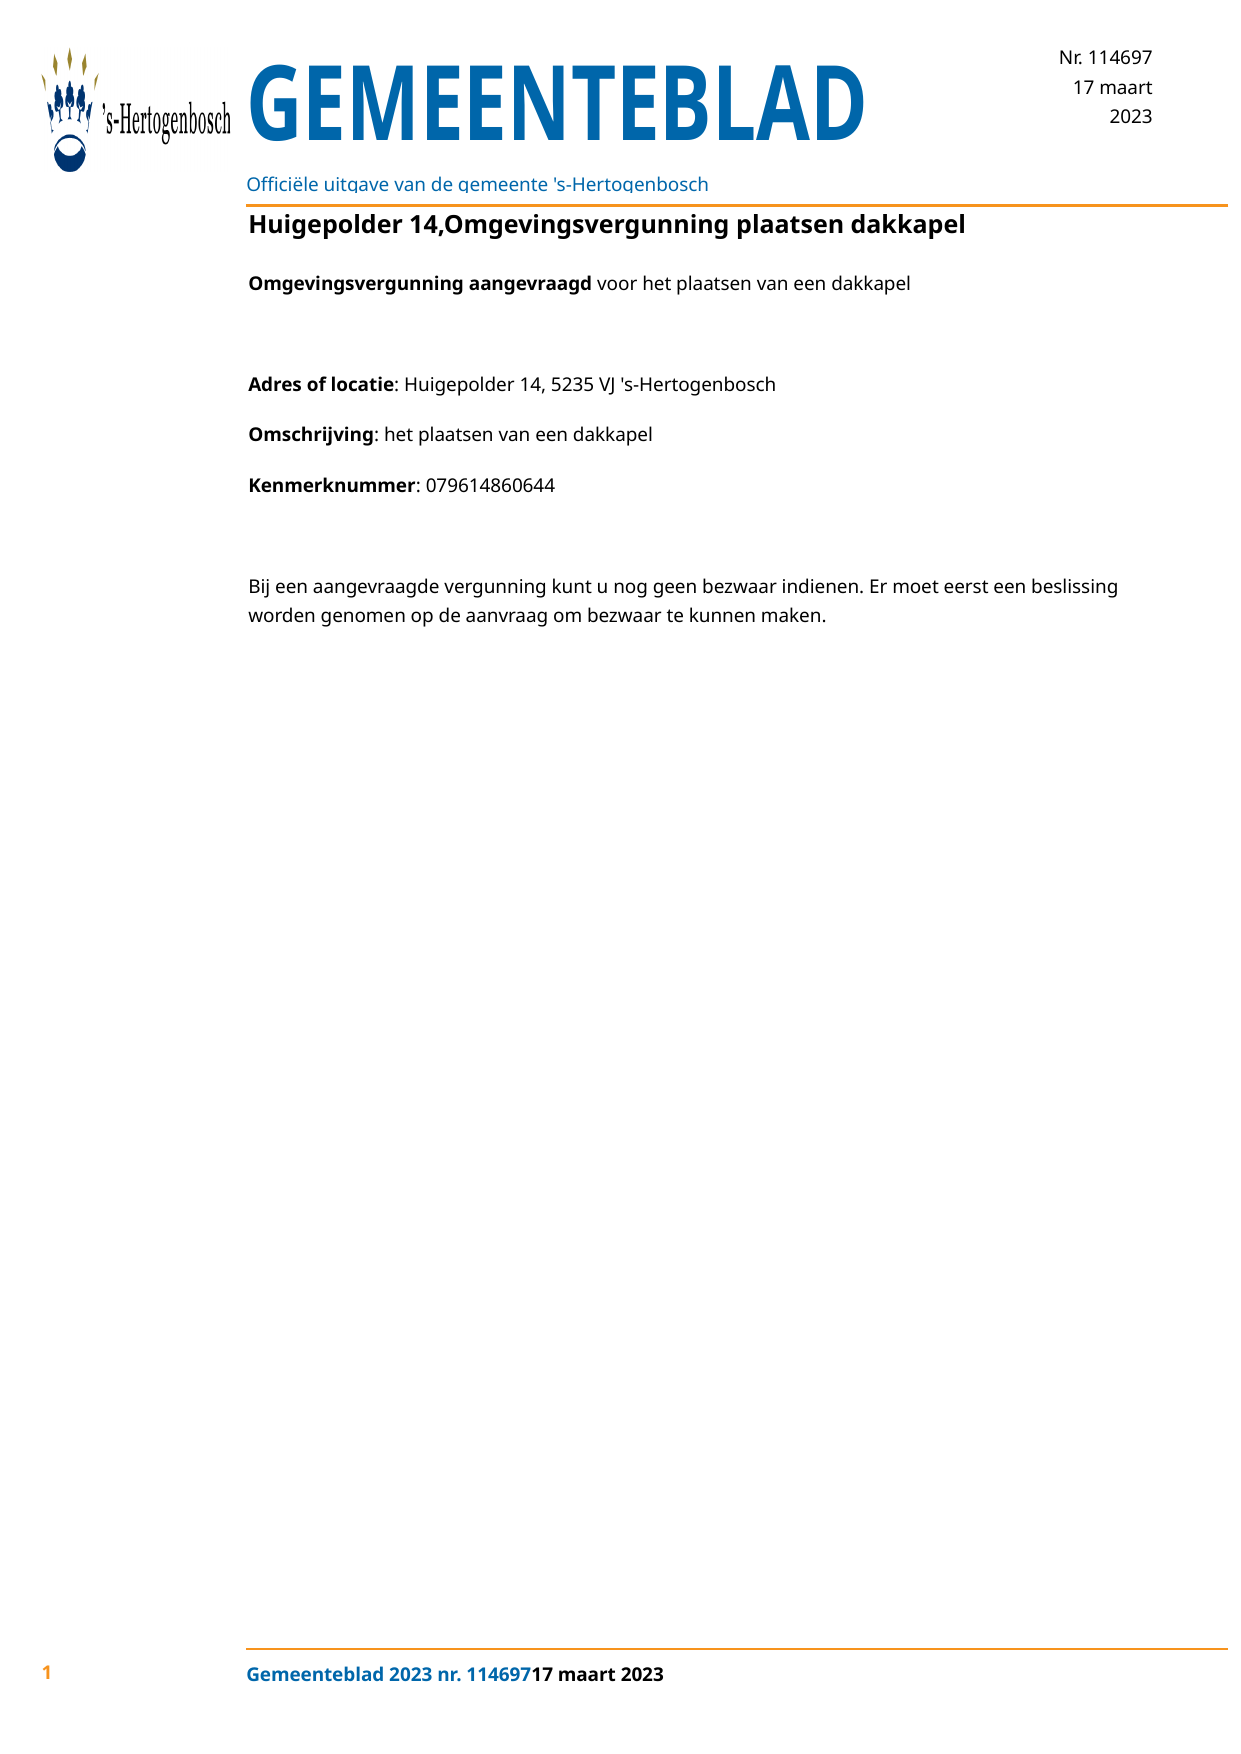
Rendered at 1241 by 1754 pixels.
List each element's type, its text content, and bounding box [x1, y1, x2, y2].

picture [41, 47, 231, 172]
text Adres of locatie: Huigepolder 14, 5235 VJ 's-Hertogenbosch [248, 371, 1152, 397]
text Bij een aangevraagde vergunning kunt u nog geen bezwaar indienen. Er moet eerst een beslissing worden genomen op de aanvraag om bezwaar te kunnen maken. [248, 573, 1152, 628]
text Omschrijving: het plaatsen van een dakkapel [248, 422, 1152, 447]
text Kenmerknummer: 079614860644 [248, 472, 1152, 498]
text Omgevingsvergunning aangevraagd voor het plaatsen van een dakkapel [248, 270, 1152, 296]
text Huigepolder 14,Omgevingsvergunning plaatsen dakkapel [248, 207, 1152, 241]
